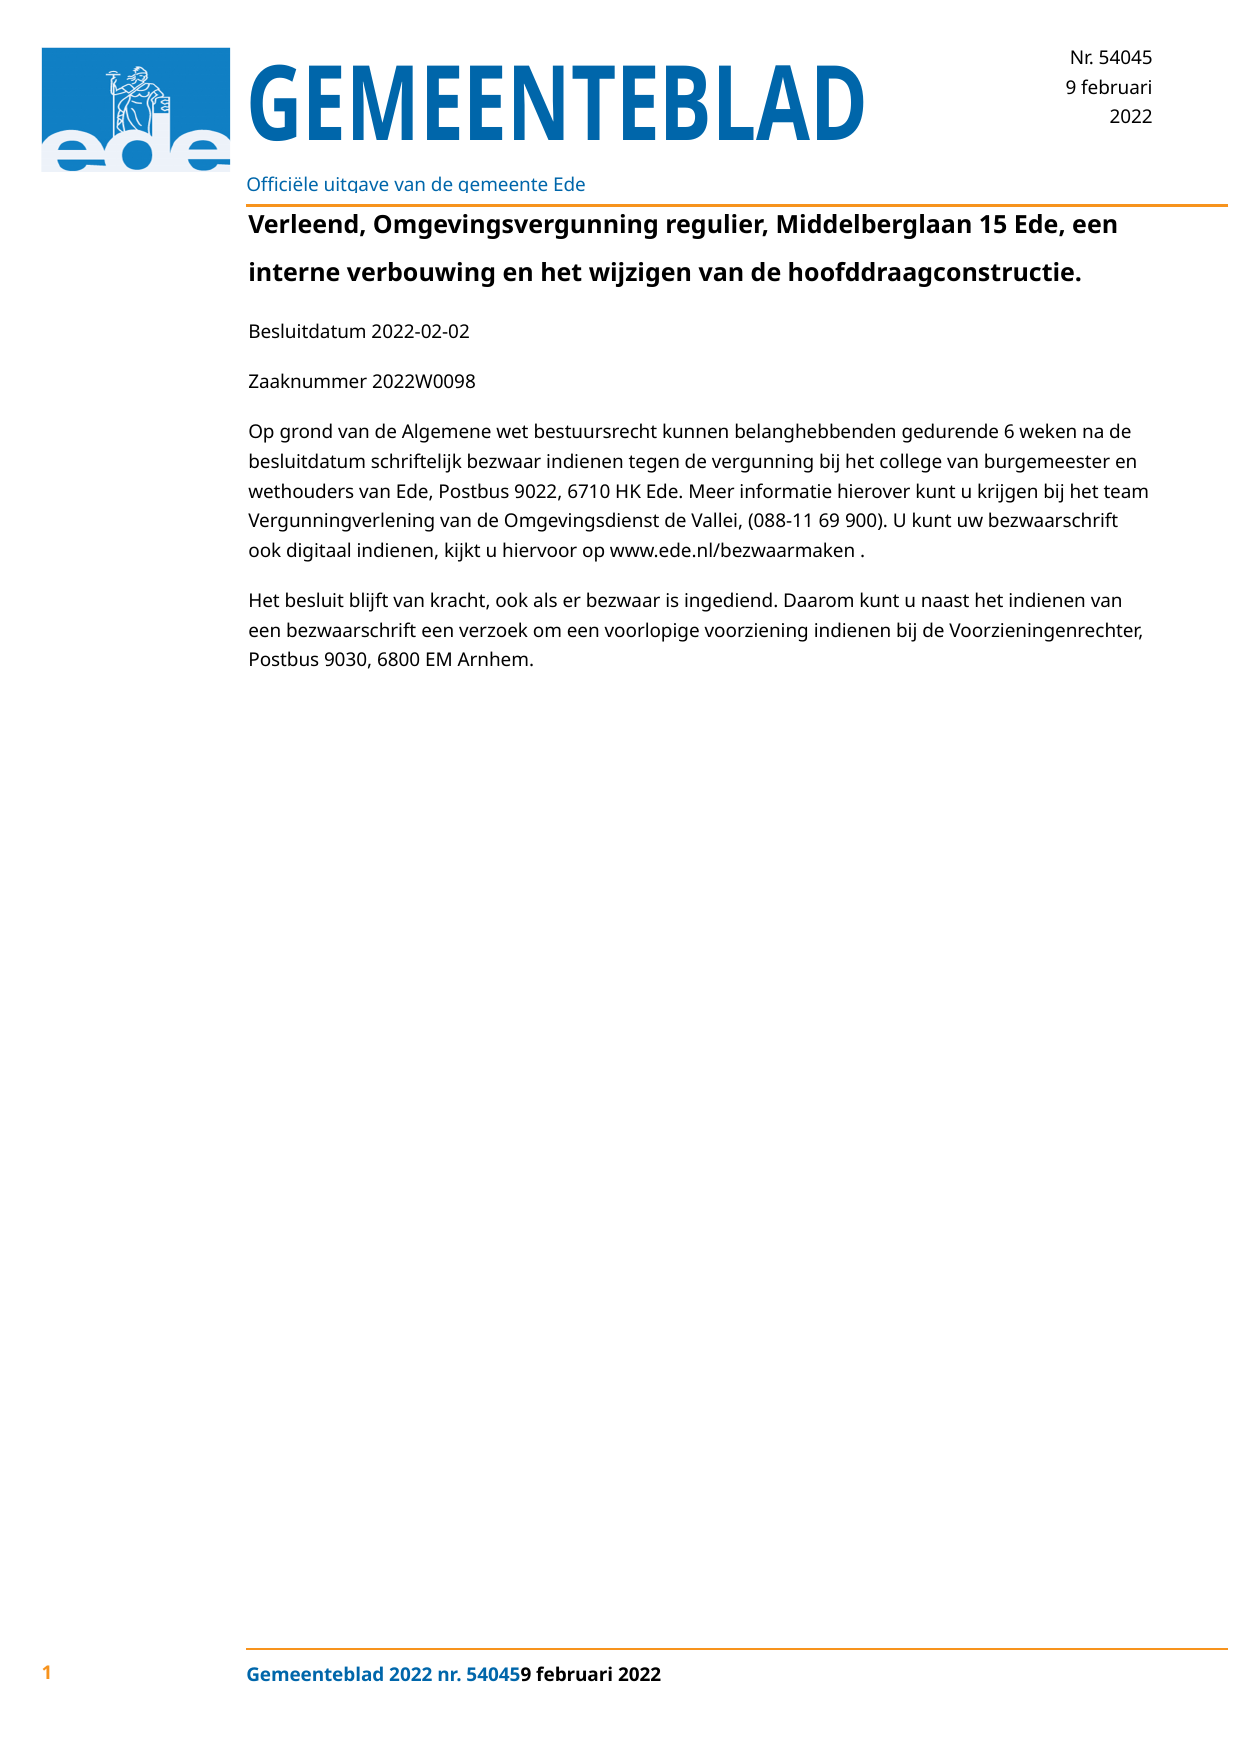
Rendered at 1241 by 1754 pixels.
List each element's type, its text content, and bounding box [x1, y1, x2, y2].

text Het besluit blijft van kracht, ook als er bezwaar is ingediend. Daarom kunt u naast het indienen van een bezwaarschrift een verzoek om een voorlopige voorziening indienen bij de Voorzieningenrechter, Postbus 9030, 6800 EM Arnhem. [248, 587, 1152, 672]
picture [41, 47, 231, 172]
text Besluitdatum 2022-02-02 [248, 318, 1152, 344]
text Verleend, Omgevingsvergunning regulier, Middelberglaan 15 Ede, een interne verbouwing en het wijzigen van de hoofddraagconstructie. [248, 207, 1152, 288]
text Op grond van de Algemene wet bestuursrecht kunnen belanghebbenden gedurende 6 weken na de besluitdatum schriftelijk bezwaar indienen tegen de vergunning bij het college van burgemeester en wethouders van Ede, Postbus 9022, 6710 HK Ede. Meer informatie hierover kunt u krijgen bij het team Vergunningverlening van de Omgevingsdienst de Vallei, (088-11 69 900). U kunt uw bezwaarschrift ook digitaal indienen, kijkt u hiervoor op www.ede.nl/bezwaarmaken . [248, 419, 1152, 563]
text Zaaknummer 2022W0098 [248, 368, 1152, 394]
